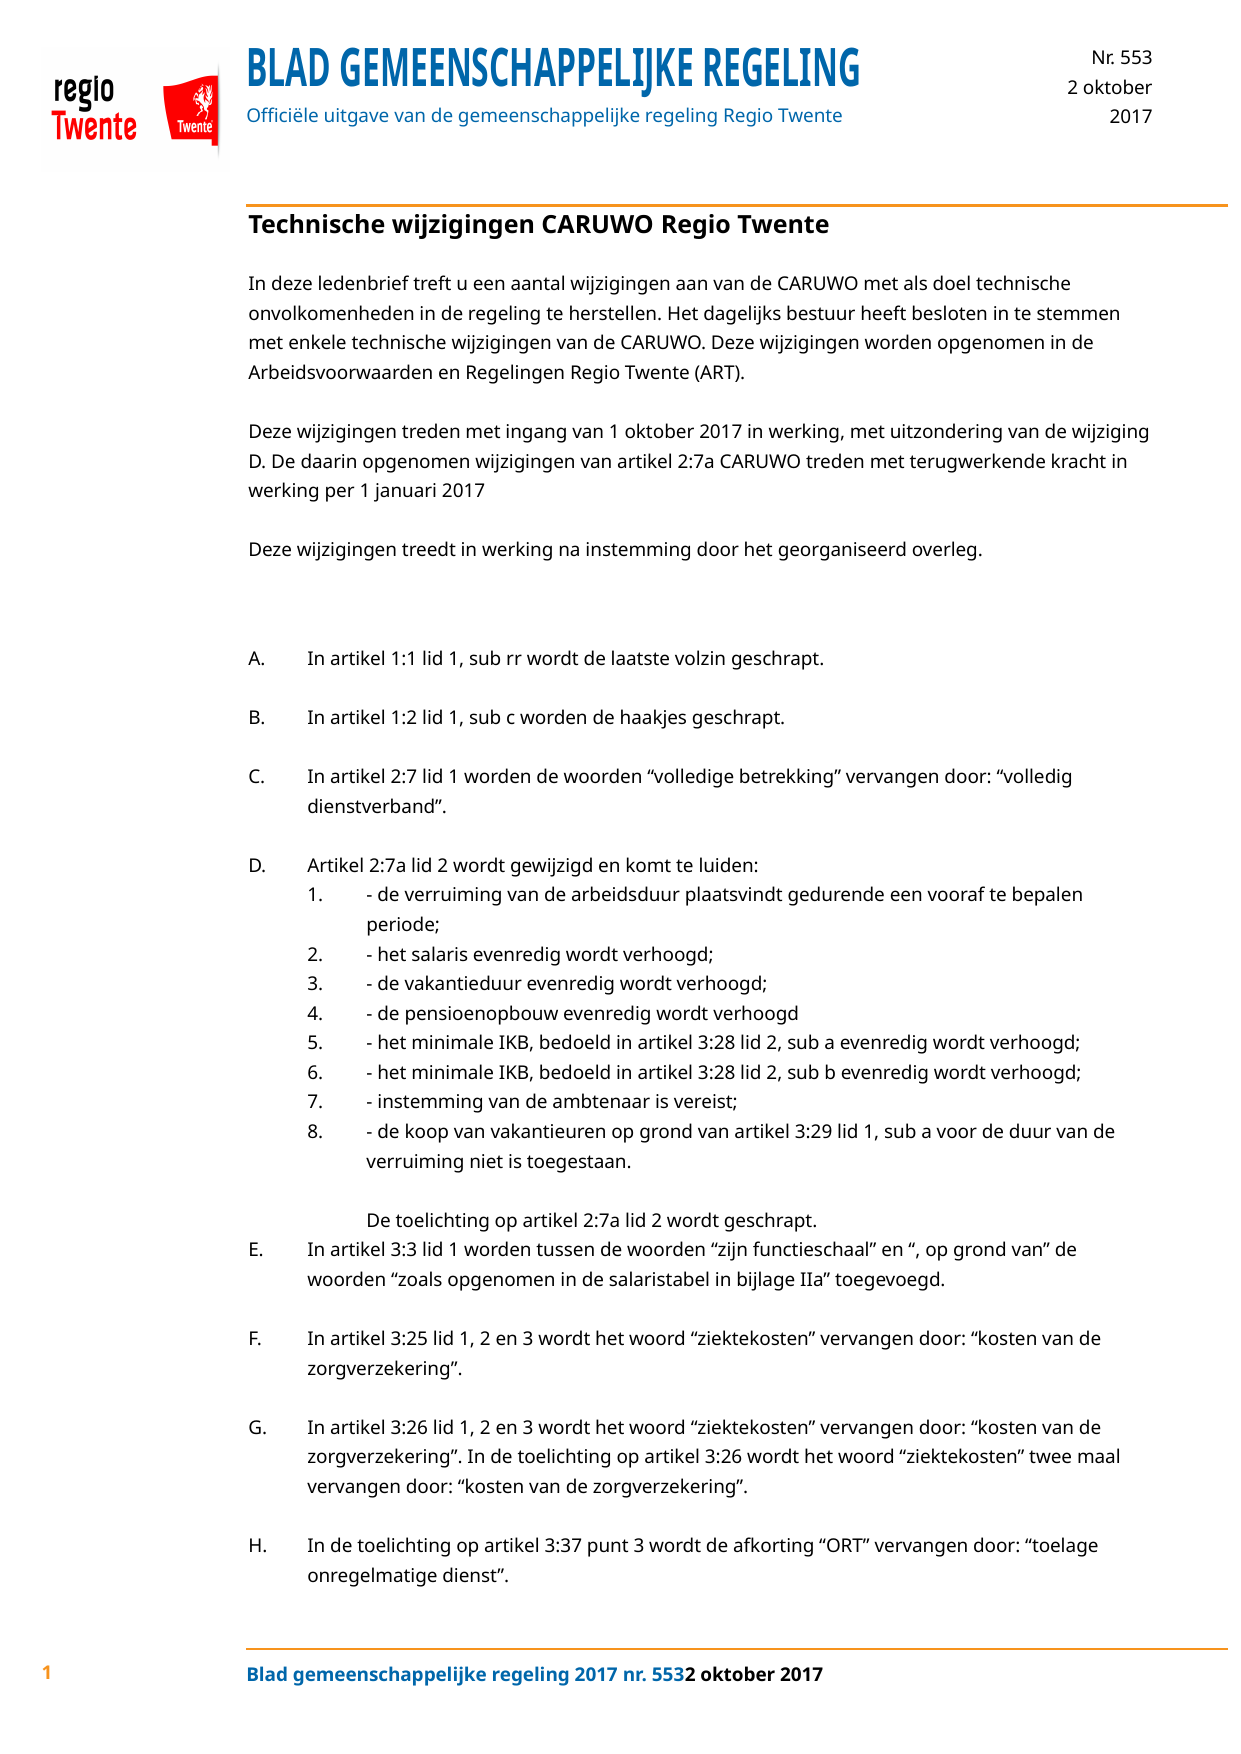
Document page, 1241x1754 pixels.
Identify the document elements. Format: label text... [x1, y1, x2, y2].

list - de koop van vakantieuren op grond van artikel 3:29 lid 1, sub a voor de duur van de verruiming niet is toegestaan. [307, 1118, 1152, 1174]
list - instemming van de ambtenaar is vereist; [307, 1089, 1152, 1114]
list In artikel 3:25 lid 1, 2 en 3 wordt het woord “ziektekosten” vervangen door: “kosten van de zorgverzekering”. [248, 1325, 1152, 1381]
list De toelichting op artikel 2:7a lid 2 wordt geschrapt. [307, 1207, 1152, 1233]
text Technische wijzigingen CARUWO Regio Twente [248, 207, 1152, 241]
list - de pensioenopbouw evenredig wordt verhoogd [307, 1000, 1152, 1026]
list In artikel 3:26 lid 1, 2 en 3 wordt het woord “ziektekosten” vervangen door: “kosten van de zorgverzekering”. In de toelichting op artikel 3:26 wordt het woord “ziektekosten” twee maal vervangen door: “kosten van de zorgverzekering”. [248, 1414, 1152, 1499]
list - het salaris evenredig wordt verhoogd; [307, 941, 1152, 967]
list In artikel 1:2 lid 1, sub c worden de haakjes geschrapt. [248, 704, 1152, 730]
list In artikel 2:7 lid 1 worden de woorden “volledige betrekking” vervangen door: “volledig dienstverband”. [248, 763, 1152, 819]
picture [41, 47, 231, 172]
list - het minimale IKB, bedoeld in artikel 3:28 lid 2, sub a evenredig wordt verhoogd; [307, 1029, 1152, 1055]
list - de verruiming van de arbeidsduur plaatsvindt gedurende een vooraf te bepalen periode; [307, 882, 1152, 937]
list - het minimale IKB, bedoeld in artikel 3:28 lid 2, sub b evenredig wordt verhoogd; [307, 1059, 1152, 1085]
text Deze wijzigingen treedt in werking na instemming door het georganiseerd overleg. [248, 537, 1152, 562]
list Artikel 2:7a lid 2 wordt gewijzigd en komt te luiden: [248, 852, 1152, 878]
list - de vakantieduur evenredig wordt verhoogd; [307, 970, 1152, 996]
list In de toelichting op artikel 3:37 punt 3 wordt de afkorting “ORT” vervangen door: “toelage onregelmatige dienst”. [248, 1532, 1152, 1588]
text In deze ledenbrief treft u een aantal wijzigingen aan van de CARUWO met als doel technische onvolkomenheden in de regeling te herstellen. Het dagelijks bestuur heeft besloten in te stemmen met enkele technische wijzigingen van de CARUWO. Deze wijzigingen worden opgenomen in de Arbeidsvoorwaarden en Regelingen Regio Twente (ART). [248, 270, 1152, 385]
list In artikel 3:3 lid 1 worden tussen de woorden “zijn functieschaal” en “, op grond van” de woorden “zoals opgenomen in de salaristabel in bijlage IIa” toegevoegd. [248, 1237, 1152, 1292]
list In artikel 1:1 lid 1, sub rr wordt de laatste volzin geschrapt. [248, 645, 1152, 671]
text Deze wijzigingen treden met ingang van 1 oktober 2017 in werking, met uitzondering van de wijziging D. De daarin opgenomen wijzigingen van artikel 2:7a CARUWO treden met terugwerkende kracht in werking per 1 januari 2017 [248, 418, 1152, 503]
